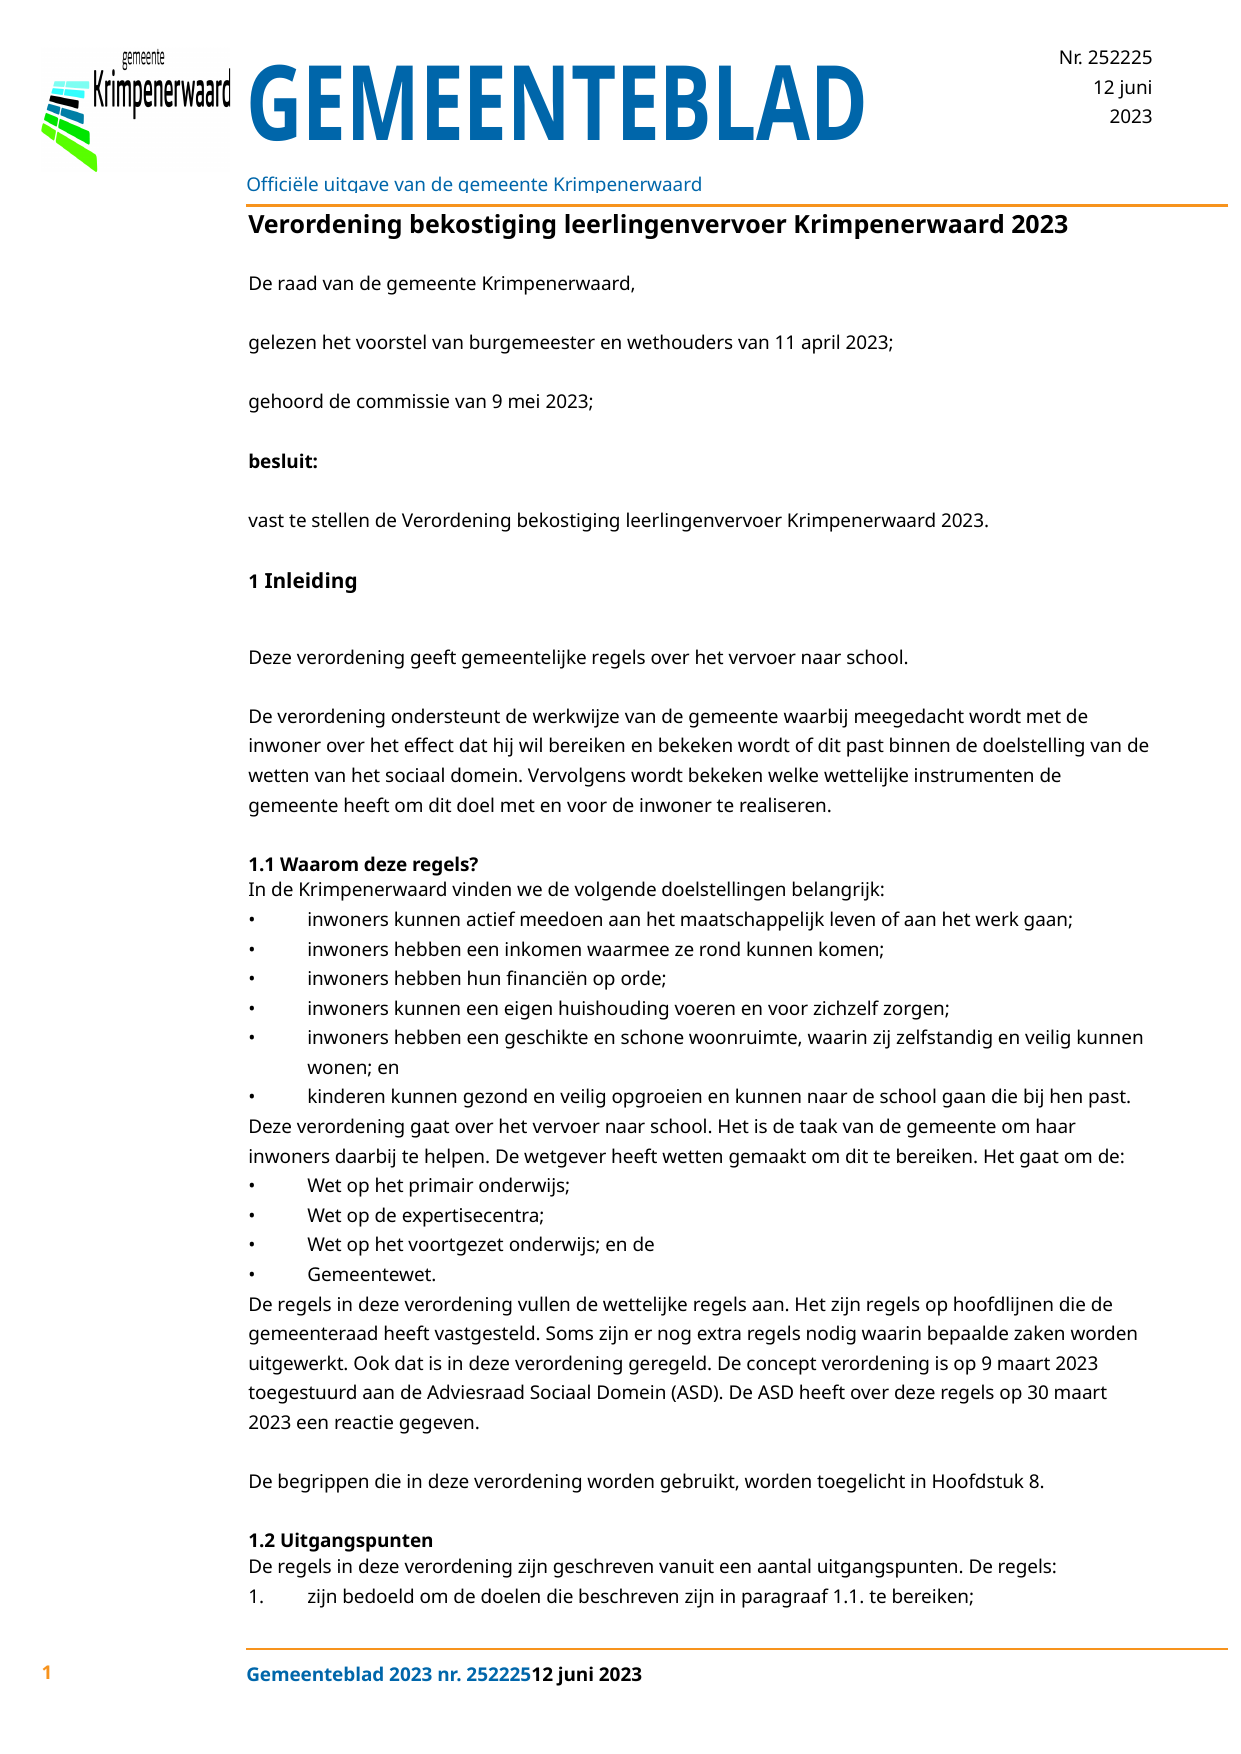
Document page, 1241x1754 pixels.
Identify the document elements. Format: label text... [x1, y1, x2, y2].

text De regels in deze verordening vullen de wettelijke regels aan. Het zijn regels op hoofdlijnen die de gemeenteraad heeft vastgesteld. Soms zijn er nog extra regels nodig waarin bepaalde zaken worden uitgewerkt. Ook dat is in deze verordening geregeld. De concept verordening is op 9 maart 2023 toegestuurd aan de Adviesraad Sociaal Domein (ASD). De ASD heeft over deze regels op 30 maart 2023 een reactie gegeven. [248, 1291, 1152, 1435]
list inwoners kunnen een eigen huishouding voeren en voor zichzelf zorgen; [248, 995, 1152, 1021]
text gelezen het voorstel van burgemeester en wethouders van 11 april 2023; [248, 329, 1152, 355]
list Wet op de expertisecentra; [248, 1202, 1152, 1228]
picture [41, 47, 231, 172]
list kinderen kunnen gezond en veilig opgroeien en kunnen naar de school gaan die bij hen past. [248, 1084, 1152, 1109]
list Wet op het primair onderwijs; [248, 1172, 1152, 1198]
list Gemeentewet. [248, 1261, 1152, 1287]
list inwoners hebben een geschikte en schone woonruimte, waarin zij zelfstandig en veilig kunnen wonen; en [248, 1024, 1152, 1080]
list inwoners hebben hun financiën op orde; [248, 965, 1152, 991]
list Wet op het voortgezet onderwijs; en de [248, 1232, 1152, 1257]
text 1 Inleiding [248, 566, 1152, 594]
text besluit: [248, 448, 1152, 473]
list zijn bedoeld om de doelen die beschreven zijn in paragraaf 1.1. te bereiken; [248, 1583, 1152, 1608]
text Deze verordening geeft gemeentelijke regels over het vervoer naar school. [248, 644, 1152, 669]
text 1.2 Uitgangspunten [248, 1527, 1152, 1553]
text De raad van de gemeente Krimpenerwaard, [248, 270, 1152, 296]
text De begrippen die in deze verordening worden gebruikt, worden toegelicht in Hoofdstuk 8. [248, 1468, 1152, 1494]
text Deze verordening gaat over het vervoer naar school. Het is de taak van de gemeente om haar inwoners daarbij te helpen. De wetgever heeft wetten gemaakt om dit te bereiken. Het gaat om de: [248, 1113, 1152, 1169]
list inwoners hebben een inkomen waarmee ze rond kunnen komen; [248, 936, 1152, 962]
text gehoord de commissie van 9 mei 2023; [248, 389, 1152, 414]
text De verordening ondersteunt de werkwijze van de gemeente waarbij meegedacht wordt met de inwoner over het effect dat hij wil bereiken en bekeken wordt of dit past binnen de doelstelling van de wetten van het sociaal domein. Vervolgens wordt bekeken welke wettelijke instrumenten de gemeente heeft om dit doel met en voor de inwoner te realiseren. [248, 703, 1152, 817]
text In de Krimpenerwaard vinden we de volgende doelstellingen belangrijk: [248, 877, 1152, 902]
text Verordening bekostiging leerlingenvervoer Krimpenerwaard 2023 [248, 207, 1152, 241]
text 1.1 Waarom deze regels? [248, 851, 1152, 877]
list inwoners kunnen actief meedoen aan het maatschappelijk leven of aan het werk gaan; [248, 906, 1152, 932]
text De regels in deze verordening zijn geschreven vanuit een aantal uitgangspunten. De regels: [248, 1553, 1152, 1579]
text vast te stellen de Verordening bekostiging leerlingenvervoer Krimpenerwaard 2023. [248, 507, 1152, 533]
